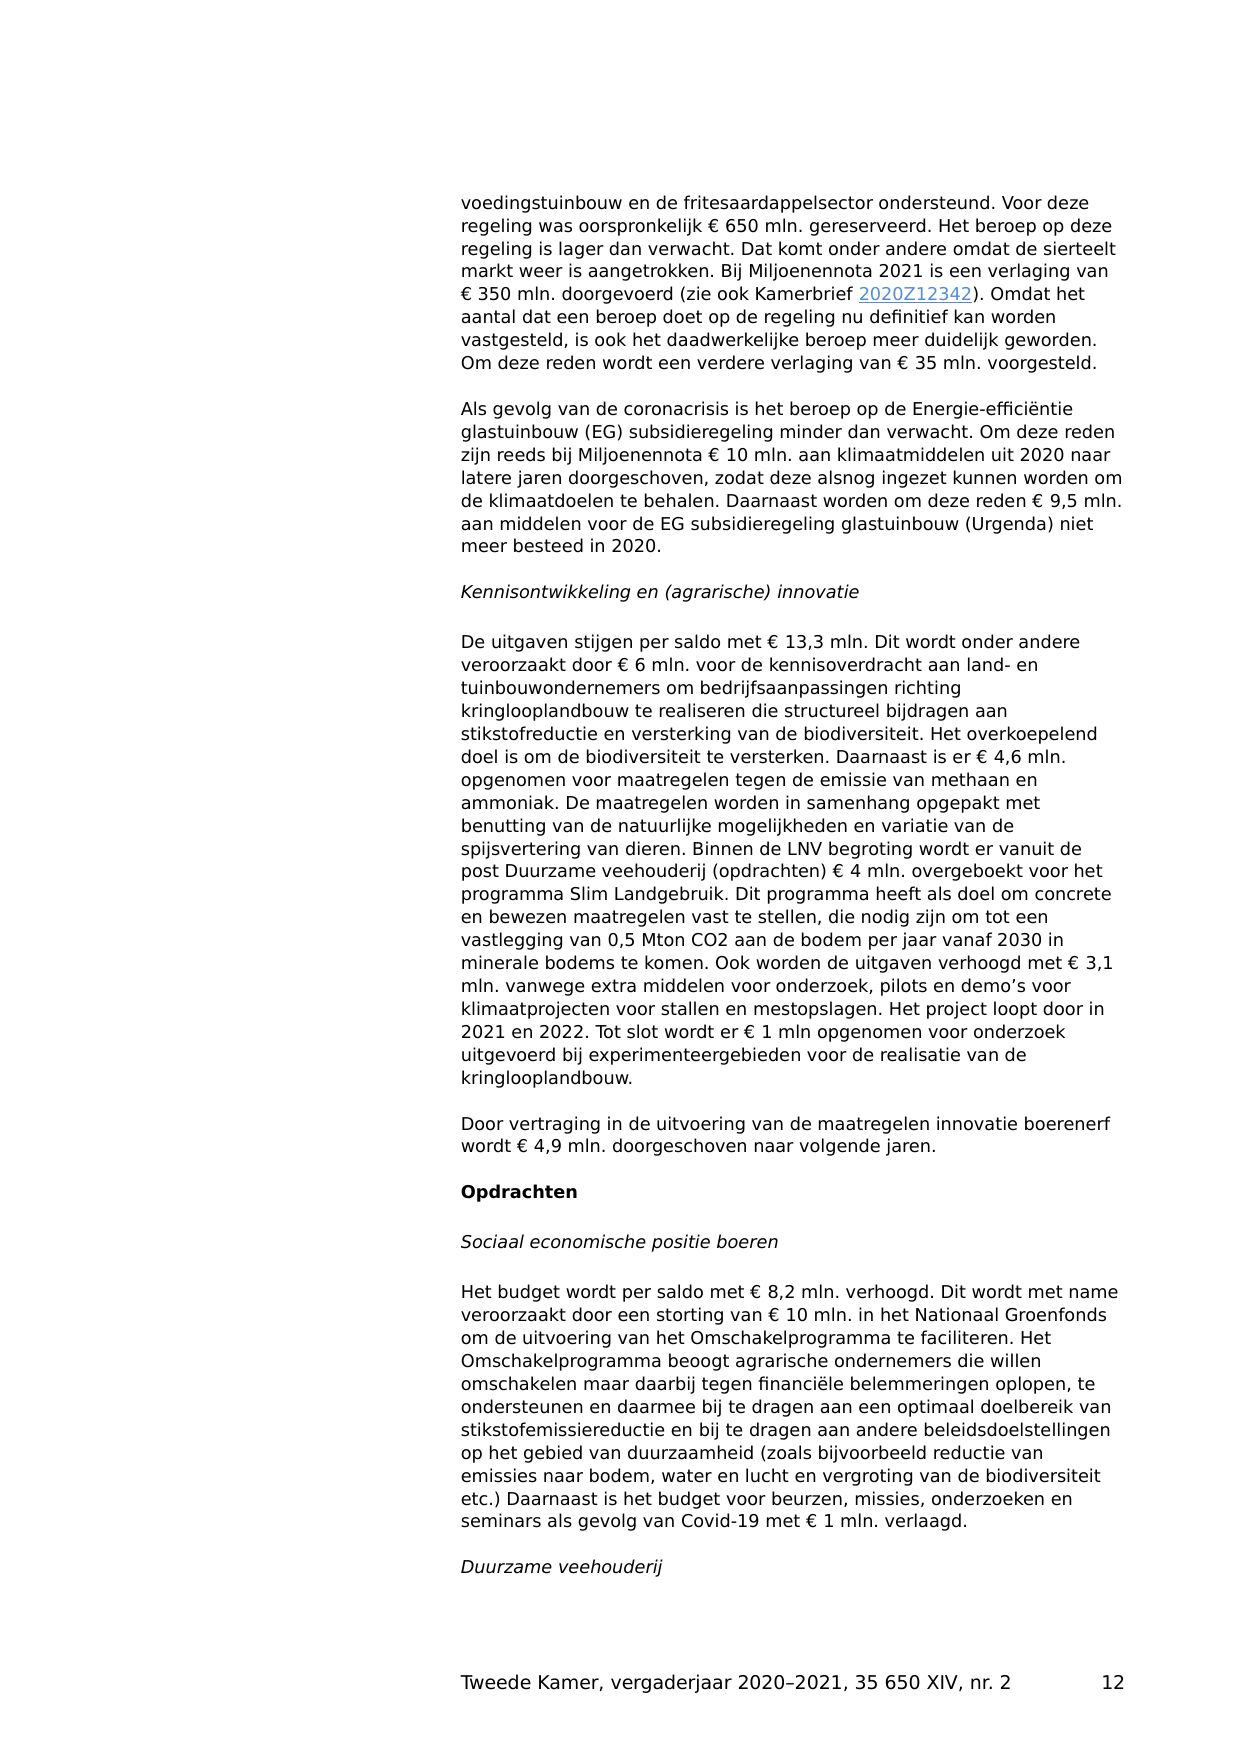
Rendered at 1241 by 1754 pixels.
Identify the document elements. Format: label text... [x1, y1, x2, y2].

text Duurzame veehouderij [461, 1555, 1125, 1578]
text Opdrachten [461, 1180, 1125, 1203]
text Kennisontwikkeling en (agrarische) innovatie [461, 580, 1125, 603]
text De uitgaven stijgen per saldo met € 13,3 mln. Dit wordt onder andere veroorzaakt door € 6 mln. voor de kennisoverdracht aan land- en tuinbouwondernemers om bedrijfsaanpassingen richting kringlooplandbouw te realiseren die structureel bijdragen aan stikstofreductie en versterking van de biodiversiteit. Het overkoepelend doel is om de biodiversiteit te versterken. Daarnaast is er € 4,6 mln. opgenomen voor maatregelen tegen de emissie van methaan en ammoniak. De maatregelen worden in samenhang opgepakt met benutting van de natuurlijke mogelijkheden en variatie van de spijsvertering van dieren. Binnen de LNV begroting wordt er vanuit de post Duurzame veehouderij (opdrachten) € 4 mln. overgeboekt voor het programma Slim Landgebruik. Dit programma heeft als doel om concrete en bewezen maatregelen vast te stellen, die nodig zijn om tot een vastlegging van 0,5 Mton CO2 aan de bodem per jaar vanaf 2030 in minerale bodems te komen. Ook worden de uitgaven verhoogd met € 3,1 mln. vanwege extra middelen voor onderzoek, pilots en demo’s voor klimaatprojecten voor stallen en mestopslagen. Het project loopt door in 2021 en 2022. Tot slot wordt er € 1 mln opgenomen voor onderzoek uitgevoerd bij experimenteergebieden voor de realisatie van de kringlooplandbouw. [461, 630, 1125, 1089]
text Als gevolg van de coronacrisis is het beroep op de Energie-efficiëntie glastuinbouw (EG) subsidieregeling minder dan verwacht. Om deze reden zijn reeds bij Miljoenennota € 10 mln. aan klimaatmiddelen uit 2020 naar latere jaren doorgeschoven, zodat deze alsnog ingezet kunnen worden om de klimaatdoelen te behalen. Daarnaast worden om deze reden € 9,5 mln. aan middelen voor de EG subsidieregeling glastuinbouw (Urgenda) niet meer besteed in 2020. [461, 397, 1125, 557]
text Door vertraging in de uitvoering van de maatregelen innovatie boerenerf wordt € 4,9 mln. doorgeschoven naar volgende jaren. [461, 1112, 1125, 1157]
text Het budget wordt per saldo met € 8,2 mln. verhoogd. Dit wordt met name veroorzaakt door een storting van € 10 mln. in het Nationaal Groenfonds om de uitvoering van het Omschakelprogramma te faciliteren. Het Omschakelprogramma beoogt agrarische ondernemers die willen omschakelen maar daarbij tegen financiële belemmeringen oplopen, te ondersteunen en daarmee bij te dragen aan een optimaal doelbereik van stikstofemissiereductie en bij te dragen aan andere beleidsdoelstellingen op het gebied van duurzaamheid (zoals bijvoorbeeld reductie van emissies naar bodem, water en lucht en vergroting van de biodiversiteit etc.) Daarnaast is het budget voor beurzen, missies, onderzoeken en seminars als gevolg van Covid-19 met € 1 mln. verlaagd. [461, 1280, 1125, 1532]
text Sociaal economische positie boeren [461, 1230, 1125, 1253]
text voedingstuinbouw en de fritesaardappelsector ondersteund. Voor deze regeling was oorspronkelijk € 650 mln. gereserveerd. Het beroep op deze regeling is lager dan verwacht. Dat komt onder andere omdat de sierteelt markt weer is aangetrokken. Bij Miljoenennota 2021 is een verlaging van € 350 mln. doorgevoerd (zie ook Kamerbrief 2020Z12342). Omdat het aantal dat een beroep doet op de regeling nu definitief kan worden vastgesteld, is ook het daadwerkelijke beroep meer duidelijk geworden. Om deze reden wordt een verdere verlaging van € 35 mln. voorgesteld. [461, 191, 1125, 374]
